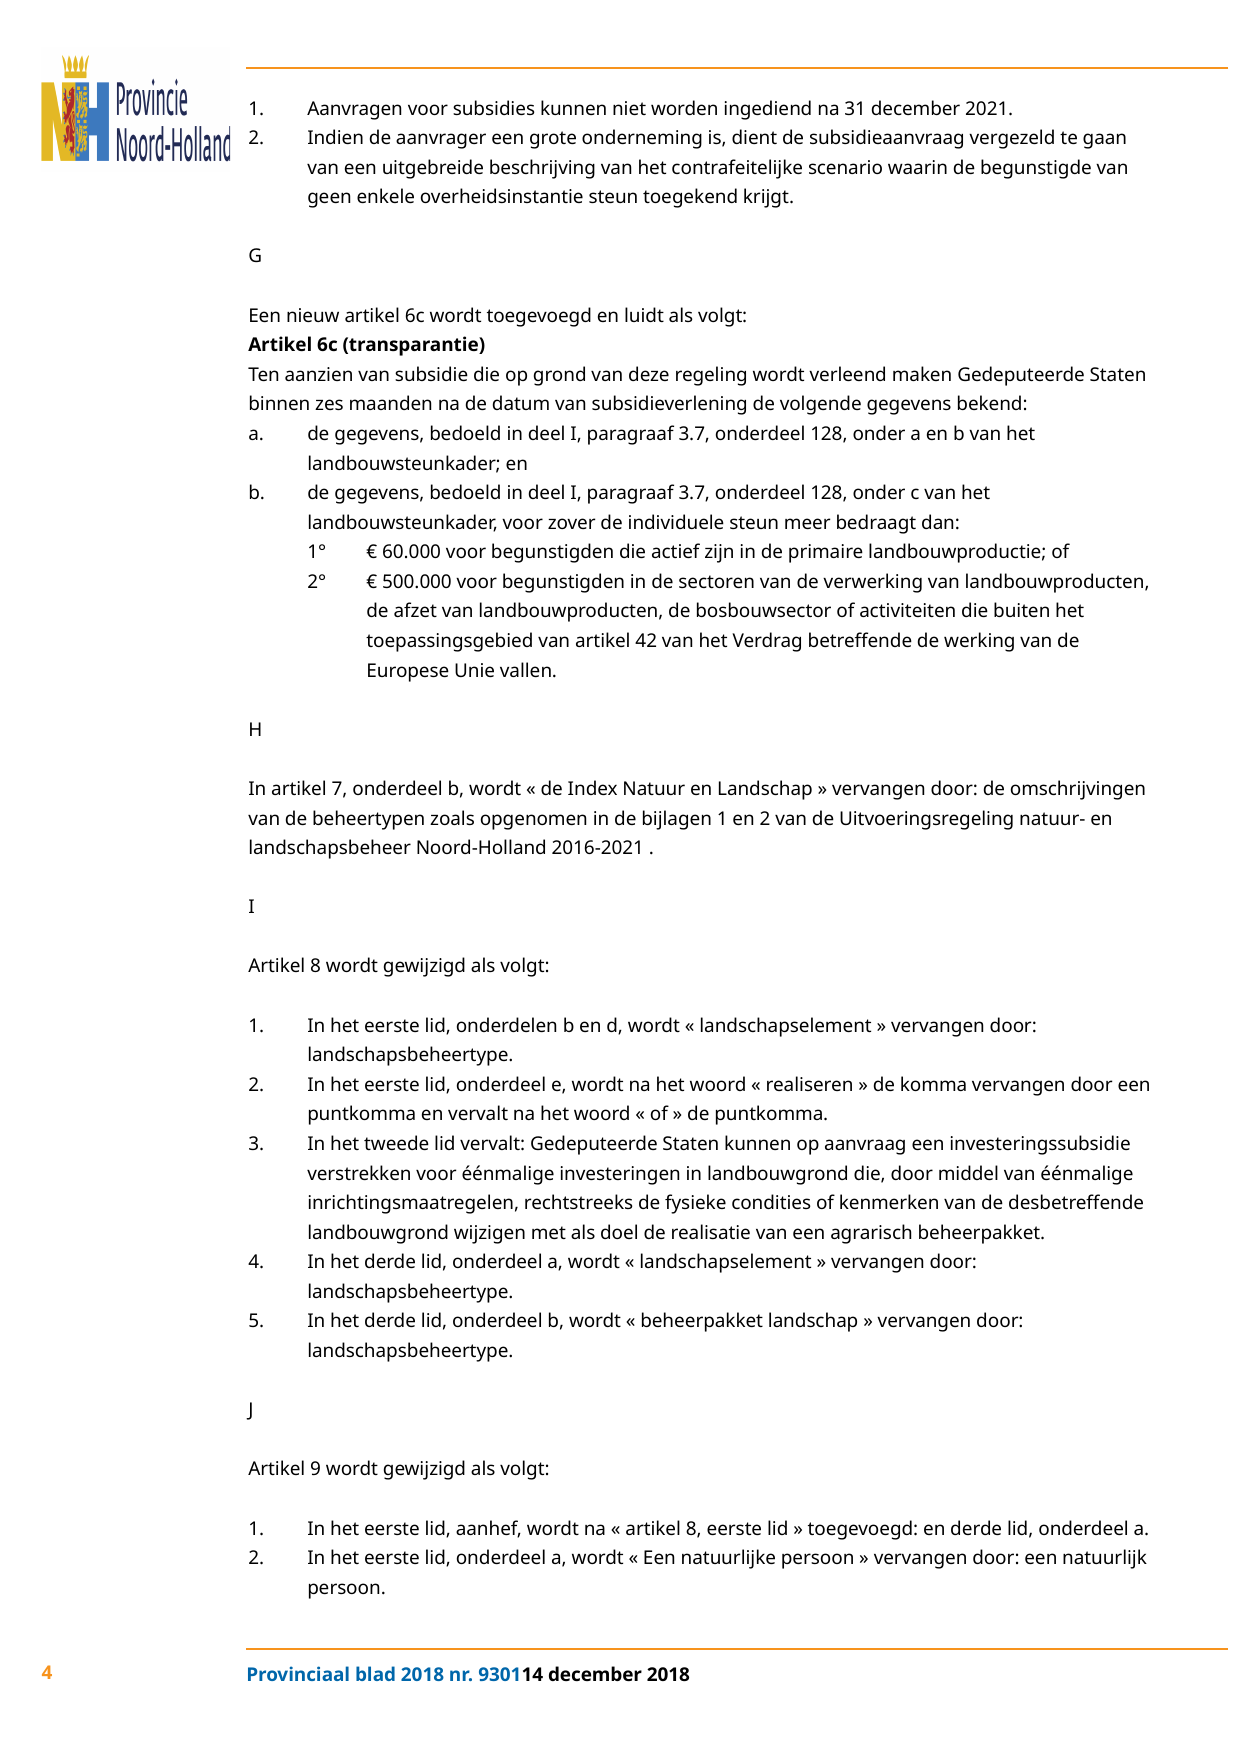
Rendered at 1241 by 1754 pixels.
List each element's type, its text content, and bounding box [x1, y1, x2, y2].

text Artikel 9 wordt gewijzigd als volgt: [248, 1456, 1152, 1481]
list In het derde lid, onderdeel b, wordt « beheerpakket landschap » vervangen door: landschapsbeheertype. [248, 1308, 1152, 1363]
list In het derde lid, onderdeel a, wordt « landschapselement » vervangen door: landschapsbeheertype. [248, 1248, 1152, 1304]
text J [248, 1396, 1152, 1422]
list de gegevens, bedoeld in deel I, paragraaf 3.7, onderdeel 128, onder a en b van het landbouwsteunkader; en [248, 420, 1152, 476]
text Een nieuw artikel 6c wordt toegevoegd en luidt als volgt: [248, 302, 1152, 328]
list Indien de aanvrager een grote onderneming is, dient de subsidieaanvraag vergezeld te gaan van een uitgebreide beschrijving van het contrafeitelijke scenario waarin de begunstigde van geen enkele overheidsinstantie steun toegekend krijgt. [248, 124, 1152, 209]
text H [248, 716, 1152, 742]
list Aanvragen voor subsidies kunnen niet worden ingediend na 31 december 2021. [248, 95, 1152, 121]
text Artikel 6c (transparantie) [248, 331, 1152, 357]
text G [248, 243, 1152, 268]
text Ten aanzien van subsidie die op grond van deze regeling wordt verleend maken Gedeputeerde Staten binnen zes maanden na de datum van subsidieverlening de volgende gegevens bekend: [248, 361, 1152, 416]
list In het eerste lid, onderdelen b en d, wordt « landschapselement » vervangen door: landschapsbeheertype. [248, 1012, 1152, 1067]
list € 60.000 voor begunstigden die actief zijn in de primaire landbouwproductie; of [307, 538, 1152, 564]
list € 500.000 voor begunstigden in de sectoren van de verwerking van landbouwproducten, de afzet van landbouwproducten, de bosbouwsector of activiteiten die buiten het toepassingsgebied van artikel 42 van het Verdrag betreffende de werking van de Europese Unie vallen. [307, 568, 1152, 683]
list de gegevens, bedoeld in deel I, paragraaf 3.7, onderdeel 128, onder c van het landbouwsteunkader, voor zover de individuele steun meer bedraagt dan: [248, 479, 1152, 535]
list In het eerste lid, aanhef, wordt na « artikel 8, eerste lid » toegevoegd: en derde lid, onderdeel a. [248, 1515, 1152, 1541]
list In het tweede lid vervalt: Gedeputeerde Staten kunnen op aanvraag een investeringssubsidie verstrekken voor éénmalige investeringen in landbouwgrond die, door middel van éénmalige inrichtingsmaatregelen, rechtstreeks de fysieke condities of kenmerken van de desbetreffende landbouwgrond wijzigen met als doel de realisatie van een agrarisch beheerpakket. [248, 1130, 1152, 1245]
text I [248, 893, 1152, 919]
text Artikel 8 wordt gewijzigd als volgt: [248, 953, 1152, 978]
picture [41, 47, 231, 172]
text In artikel 7, onderdeel b, wordt « de Index Natuur en Landschap » vervangen door: de omschrijvingen van de beheertypen zoals opgenomen in de bijlagen 1 en 2 van de Uitvoeringsregeling natuur- en landschapsbeheer Noord-Holland 2016-2021 . [248, 775, 1152, 860]
list In het eerste lid, onderdeel a, wordt « Een natuurlijke persoon » vervangen door: een natuurlijk persoon. [248, 1544, 1152, 1600]
list In het eerste lid, onderdeel e, wordt na het woord « realiseren » de komma vervangen door een puntkomma en vervalt na het woord « of » de puntkomma. [248, 1071, 1152, 1126]
